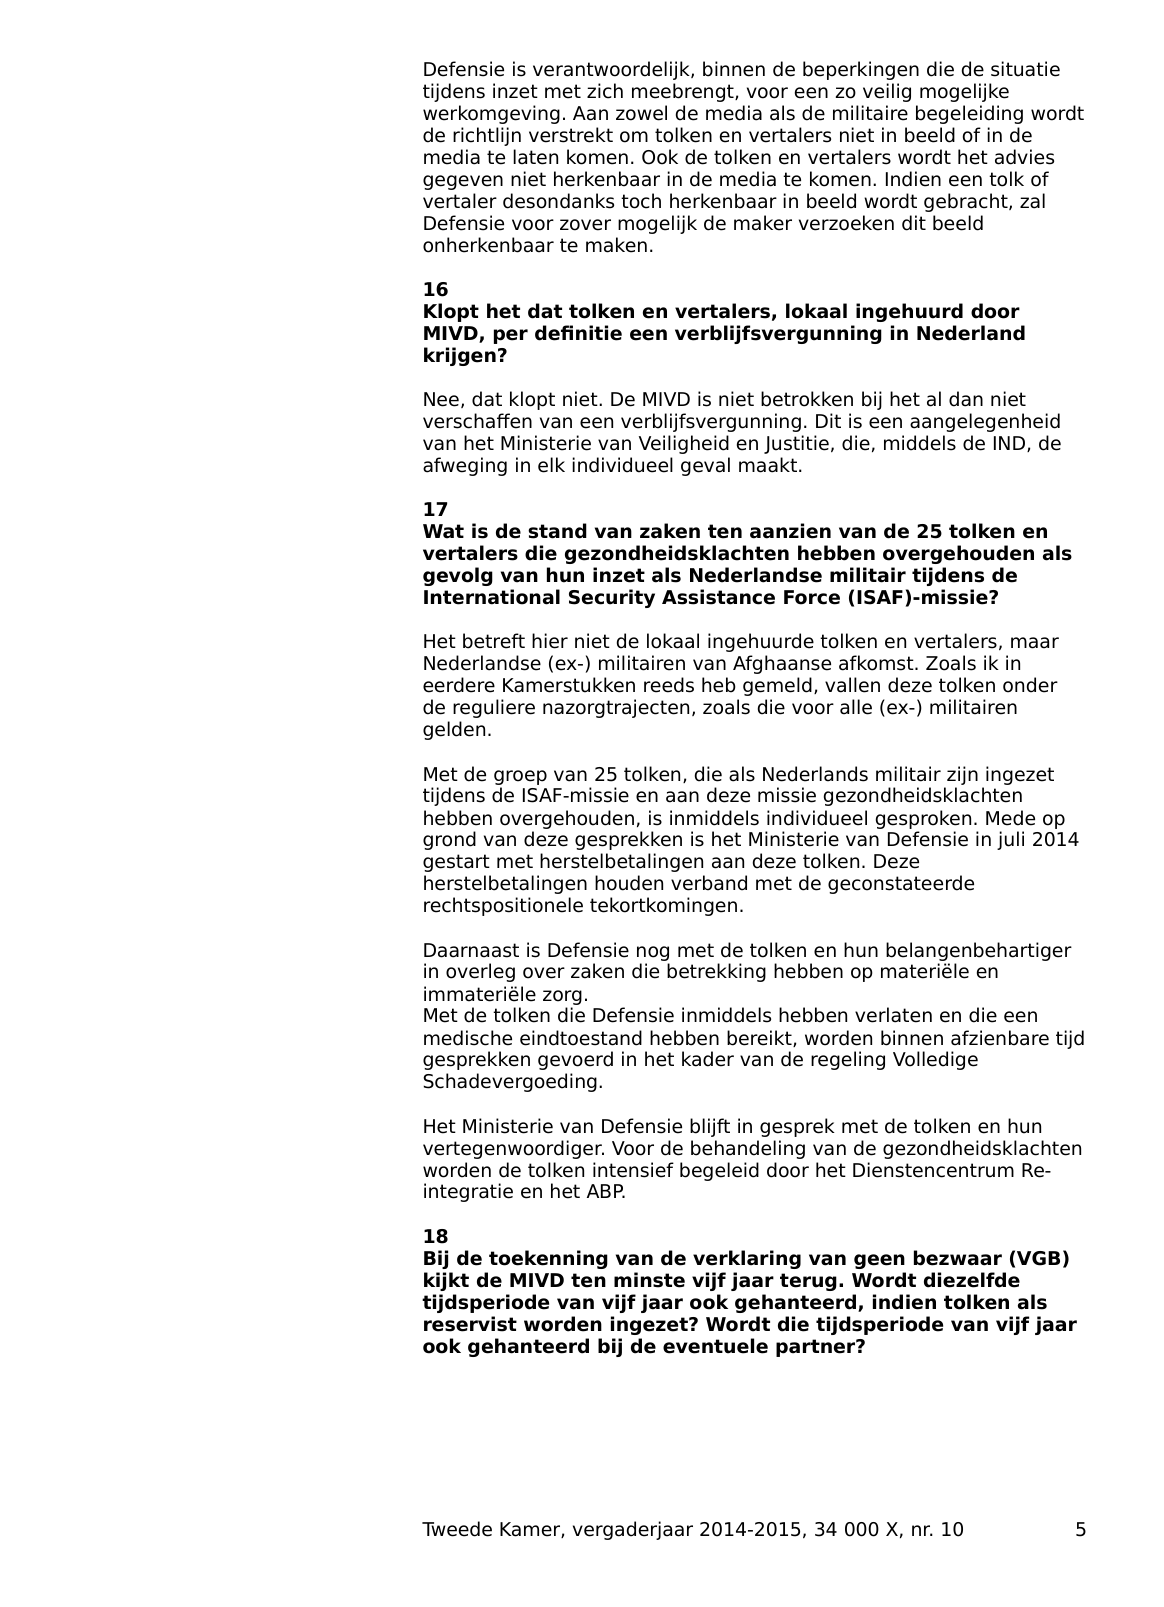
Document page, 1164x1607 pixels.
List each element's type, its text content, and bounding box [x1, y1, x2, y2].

text Wat is de stand van zaken ten aanzien van de 25 tolken en vertalers die gezondheidsklachten hebben overgehouden als gevolg van hun inzet als Nederlandse militair tijdens de International Security Assistance Force (ISAF)-missie? [422, 521, 1087, 609]
text Met de groep van 25 tolken, die als Nederlands militair zijn ingezet tijdens de ISAF-missie en aan deze missie gezondheidsklachten hebben overgehouden, is inmiddels individueel gesproken. Mede op grond van deze gesprekken is het Ministerie van Defensie in juli 2014 gestart met herstelbetalingen aan deze tolken. Deze herstelbetalingen houden verband met de geconstateerde rechtspositionele tekortkomingen. [422, 763, 1087, 917]
text Het Ministerie van Defensie blijft in gesprek met de tolken en hun vertegenwoordiger. Voor de behandeling van de gezondheidsklachten worden de tolken intensief begeleid door het Dienstencentrum Re-integratie en het ABP. [422, 1116, 1087, 1203]
text Defensie is verantwoordelijk, binnen de beperkingen die de situatie tijdens inzet met zich meebrengt, voor een zo veilig mogelijke werkomgeving. Aan zowel de media als de militaire begeleiding wordt de richtlijn verstrekt om tolken en vertalers niet in beeld of in de media te laten komen. Ook de tolken en vertalers wordt het advies gegeven niet herkenbaar in de media te komen. Indien een tolk of vertaler desondanks toch herkenbaar in beeld wordt gebracht, zal Defensie voor zover mogelijk de maker verzoeken dit beeld onherkenbaar te maken. [422, 59, 1087, 257]
text Daarnaast is Defensie nog met de tolken en hun belangenbehartiger in overleg over zaken die betrekking hebben op materiële en immateriële zorg. [422, 939, 1087, 1005]
text Bij de toekenning van de verklaring van geen bezwaar (VGB) kijkt de MIVD ten minste vijf jaar terug. Wordt diezelfde tijdsperiode van vijf jaar ook gehanteerd, indien tolken als reservist worden ingezet? Wordt die tijdsperiode van vijf jaar ook gehanteerd bij de eventuele partner? [422, 1248, 1087, 1357]
text Met de tolken die Defensie inmiddels hebben verlaten en die een medische eindtoestand hebben bereikt, worden binnen afzienbare tijd gesprekken gevoerd in het kader van de regeling Volledige Schadevergoeding. [422, 1005, 1087, 1093]
text Het betreft hier niet de lokaal ingehuurde tolken en vertalers, maar Nederlandse (ex-) militairen van Afghaanse afkomst. Zoals ik in eerdere Kamerstukken reeds heb gemeld, vallen deze tolken onder de reguliere nazorgtrajecten, zoals die voor alle (ex-) militairen gelden. [422, 631, 1087, 741]
text 18 [422, 1226, 1087, 1248]
text 16 [422, 279, 1087, 301]
text 17 [422, 499, 1087, 521]
text Klopt het dat tolken en vertalers, lokaal ingehuurd door MIVD, per definitie een verblijfsvergunning in Nederland krijgen? [422, 301, 1087, 367]
text Nee, dat klopt niet. De MIVD is niet betrokken bij het al dan niet verschaffen van een verblijfsvergunning. Dit is een aangelegenheid van het Ministerie van Veiligheid en Justitie, die, middels de IND, de afweging in elk individueel geval maakt. [422, 389, 1087, 477]
